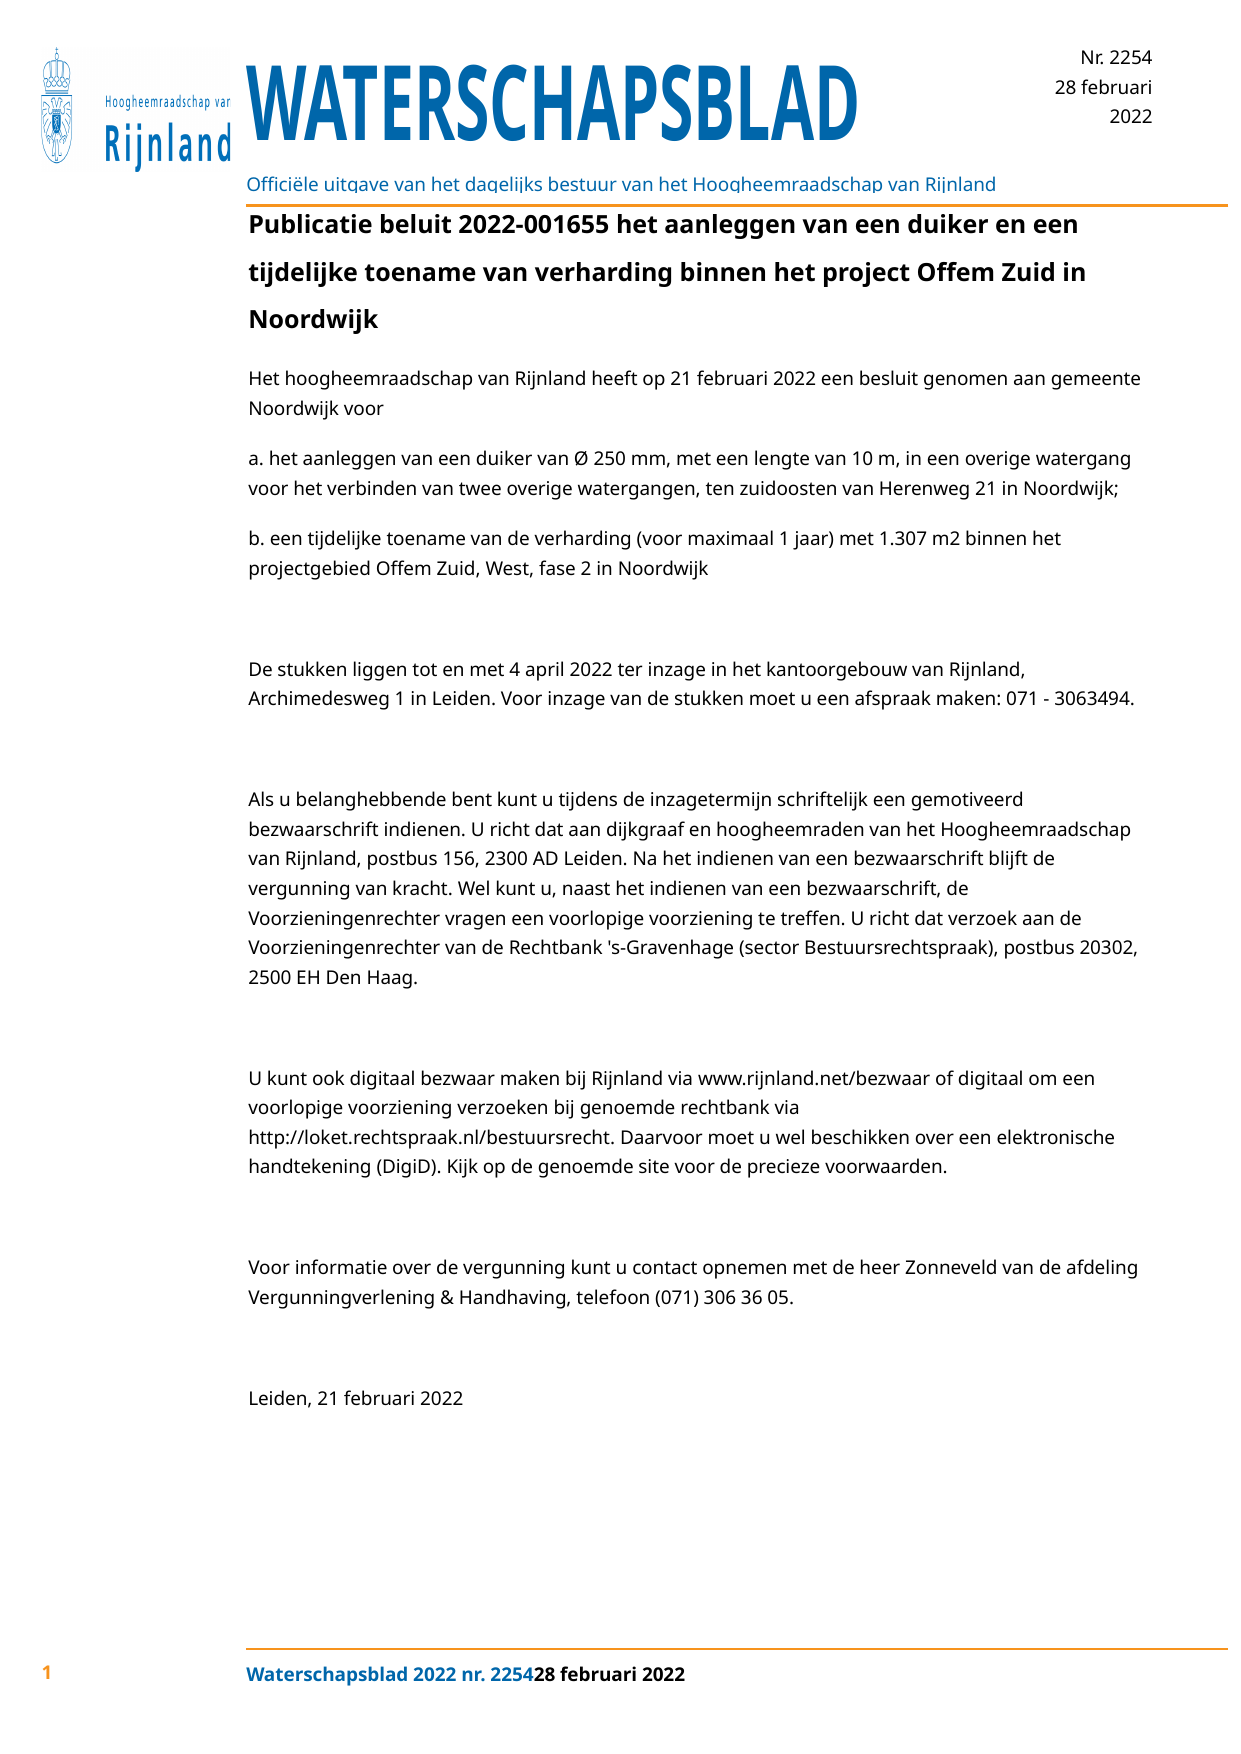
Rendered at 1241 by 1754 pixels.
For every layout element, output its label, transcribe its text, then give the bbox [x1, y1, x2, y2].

text U kunt ook digitaal bezwaar maken bij Rijnland via www.rijnland.net/bezwaar of digitaal om een voorlopige voorziening verzoeken bij genoemde rechtbank via http://loket.rechtspraak.nl/bestuursrecht. Daarvoor moet u wel beschikken over een elektronische handtekening (DigiD). Kijk op de genoemde site voor de precieze voorwaarden. [248, 1065, 1152, 1179]
text Leiden, 21 februari 2022 [248, 1385, 1152, 1410]
text Als u belanghebbende bent kunt u tijdens de inzagetermijn schriftelijk een gemotiveerd bezwaarschrift indienen. U richt dat aan dijkgraaf en hoogheemraden van het Hoogheemraadschap van Rijnland, postbus 156, 2300 AD Leiden. Na het indienen van een bezwaarschrift blijft de vergunning van kracht. Wel kunt u, naast het indienen van een bezwaarschrift, de Voorzieningenrechter vragen een voorlopige voorziening te treffen. U richt dat verzoek aan de Voorzieningenrechter van de Rechtbank 's-Gravenhage (sector Bestuursrechtspraak), postbus 20302, 2500 EH Den Haag. [248, 786, 1152, 989]
text b. een tijdelijke toename van de verharding (voor maximaal 1 jaar) met 1.307 m2 binnen het projectgebied Offem Zuid, West, fase 2 in Noordwijk [248, 526, 1152, 581]
text De stukken liggen tot en met 4 april 2022 ter inzage in het kantoorgebouw van Rijnland, Archimedesweg 1 in Leiden. Voor inzage van de stukken moet u een afspraak maken: 071 - 3063494. [248, 656, 1152, 711]
text Publicatie beluit 2022-001655 het aanleggen van een duiker en een tijdelijke toename van verharding binnen het project Offem Zuid in Noordwijk [248, 207, 1152, 336]
text Het hoogheemraadschap van Rijnland heeft op 21 februari 2022 een besluit genomen aan gemeente Noordwijk voor [248, 366, 1152, 421]
text Voor informatie over de vergunning kunt u contact opnemen met de heer Zonneveld van de afdeling Vergunningverlening & Handhaving, telefoon (071) 306 36 05. [248, 1254, 1152, 1309]
text a. het aanleggen van een duiker van Ø 250 mm, met een lengte van 10 m, in een overige watergang voor het verbinden van twee overige watergangen, ten zuidoosten van Herenweg 21 in Noordwijk; [248, 446, 1152, 501]
picture [41, 47, 231, 172]
